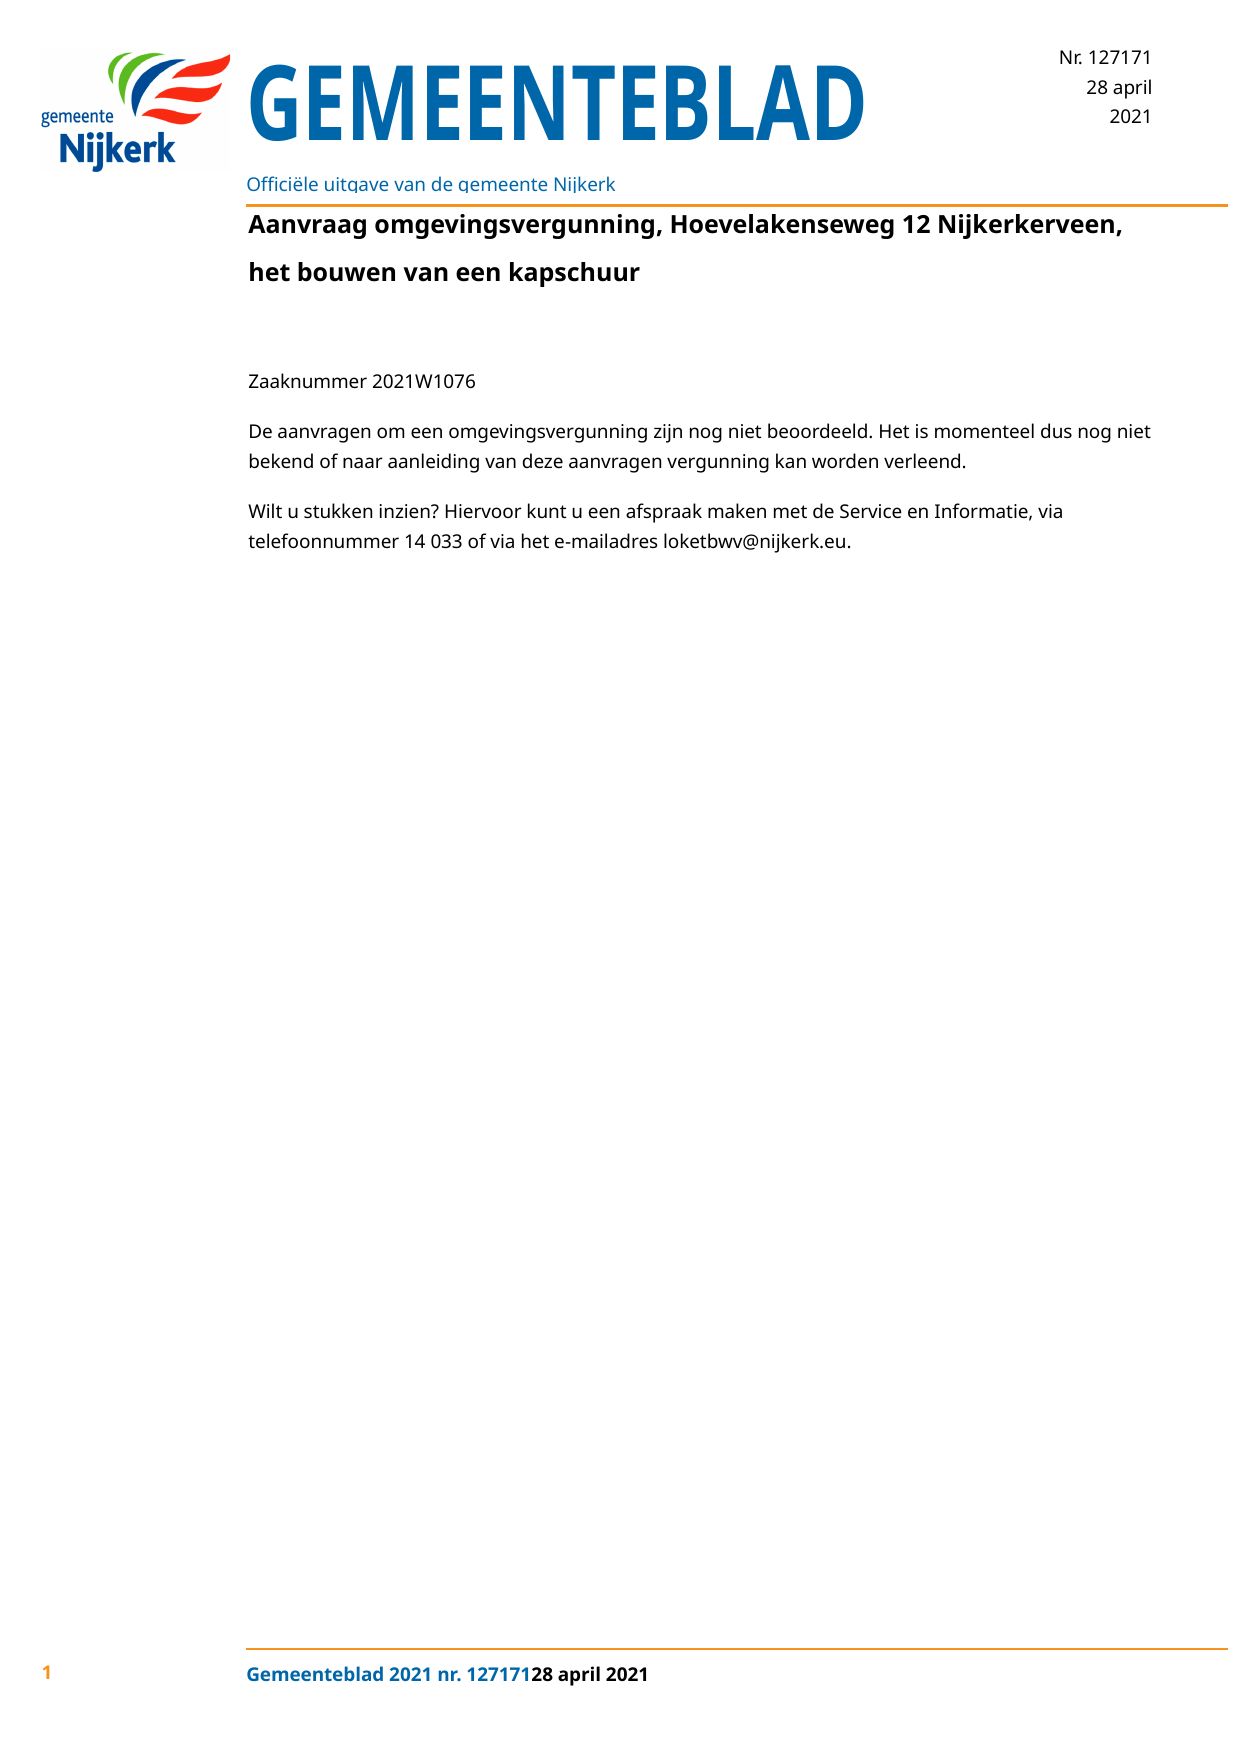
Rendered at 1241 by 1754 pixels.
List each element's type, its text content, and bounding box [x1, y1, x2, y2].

text Wilt u stukken inzien? Hiervoor kunt u een afspraak maken met de Service en Informatie, via telefoonnummer 14 033 of via het e-mailadres loketbwv@nijkerk.eu. [248, 499, 1152, 554]
text Aanvraag omgevingsvergunning, Hoevelakenseweg 12 Nijkerkerveen, het bouwen van een kapschuur [248, 207, 1152, 288]
picture [41, 47, 231, 172]
text De aanvragen om een omgevingsvergunning zijn nog niet beoordeeld. Het is momenteel dus nog niet bekend of naar aanleiding van deze aanvragen vergunning kan worden verleend. [248, 419, 1152, 474]
text Zaaknummer 2021W1076 [248, 368, 1152, 394]
